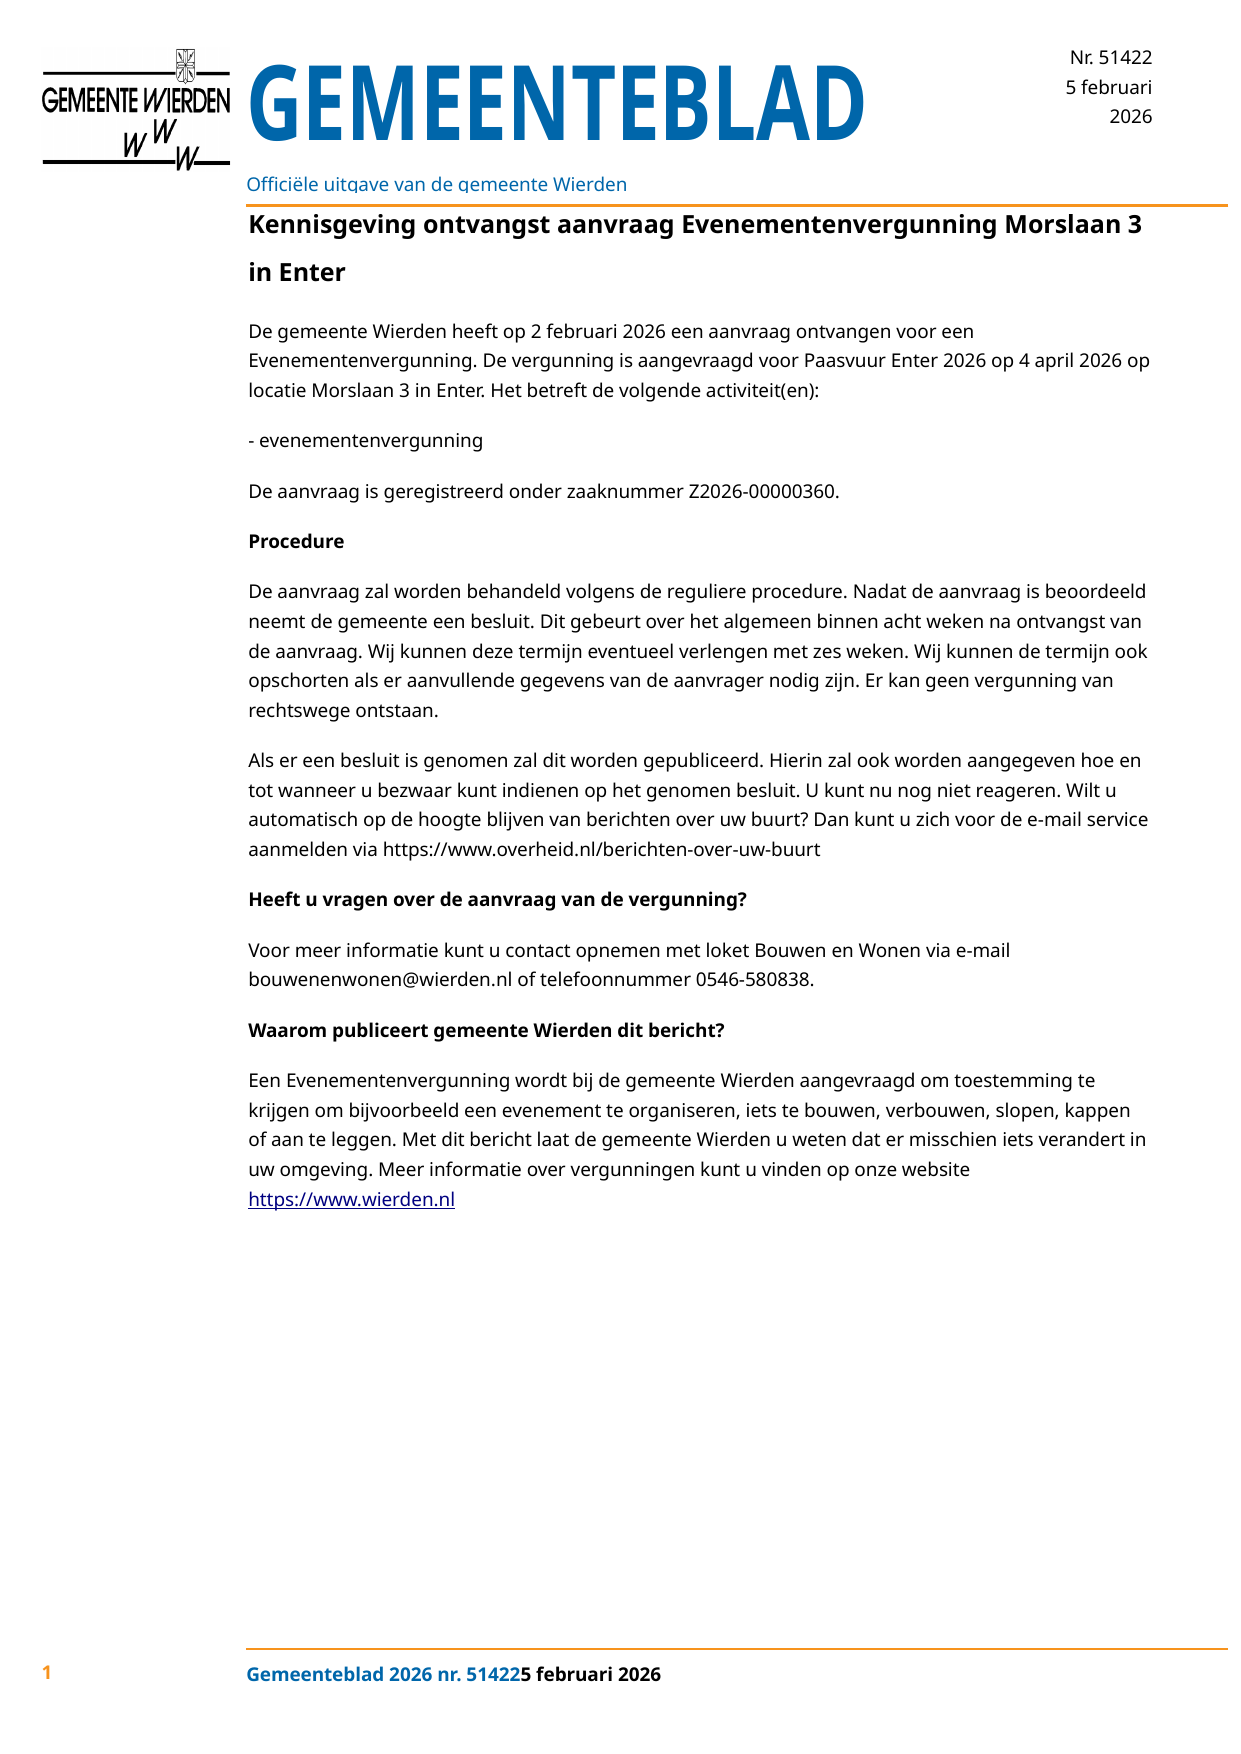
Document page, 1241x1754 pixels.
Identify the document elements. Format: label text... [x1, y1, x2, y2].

text Heeft u vragen over de aanvraag van de vergunning? [248, 887, 1152, 912]
text De aanvraag zal worden behandeld volgens de reguliere procedure. Nadat de aanvraag is beoordeeld neemt de gemeente een besluit. Dit gebeurt over het algemeen binnen acht weken na ontvangst van de aanvraag. Wij kunnen deze termijn eventueel verlengen met zes weken. Wij kunnen de termijn ook opschorten als er aanvullende gegevens van de aanvrager nodig zijn. Er kan geen vergunning van rechtswege ontstaan. [248, 579, 1152, 723]
text Een Evenementenvergunning wordt bij de gemeente Wierden aangevraagd om toestemming te krijgen om bijvoorbeeld een evenement te organiseren, iets te bouwen, verbouwen, slopen, kappen of aan te leggen. Met dit bericht laat de gemeente Wierden u weten dat er misschien iets verandert in uw omgeving. Meer informatie over vergunningen kunt u vinden op onze website https://www.wierden.nl [248, 1067, 1152, 1212]
text De aanvraag is geregistreerd onder zaaknummer Z2026-00000360. [248, 478, 1152, 504]
text - evenementenvergunning [248, 427, 1152, 453]
text Waarom publiceert gemeente Wierden dit bericht? [248, 1017, 1152, 1043]
picture [41, 47, 231, 172]
text Voor meer informatie kunt u contact opnemen met loket Bouwen en Wonen via e-mail bouwenenwonen@wierden.nl of telefoonnummer 0546-580838. [248, 937, 1152, 992]
text Als er een besluit is genomen zal dit worden gepubliceerd. Hierin zal ook worden aangegeven hoe en tot wanneer u bezwaar kunt indienen op het genomen besluit. U kunt nu nog niet reageren. Wilt u automatisch op de hoogte blijven van berichten over uw buurt? Dan kunt u zich voor de e-mail service aanmelden via https://www.overheid.nl/berichten-over-uw-buurt [248, 747, 1152, 862]
text Kennisgeving ontvangst aanvraag Evenementenvergunning Morslaan 3 in Enter [248, 207, 1152, 288]
text Procedure [248, 528, 1152, 554]
text De gemeente Wierden heeft op 2 februari 2026 een aanvraag ontvangen voor een Evenementenvergunning. De vergunning is aangevraagd voor Paasvuur Enter 2026 op 4 april 2026 op locatie Morslaan 3 in Enter. Het betreft de volgende activiteit(en): [248, 318, 1152, 403]
